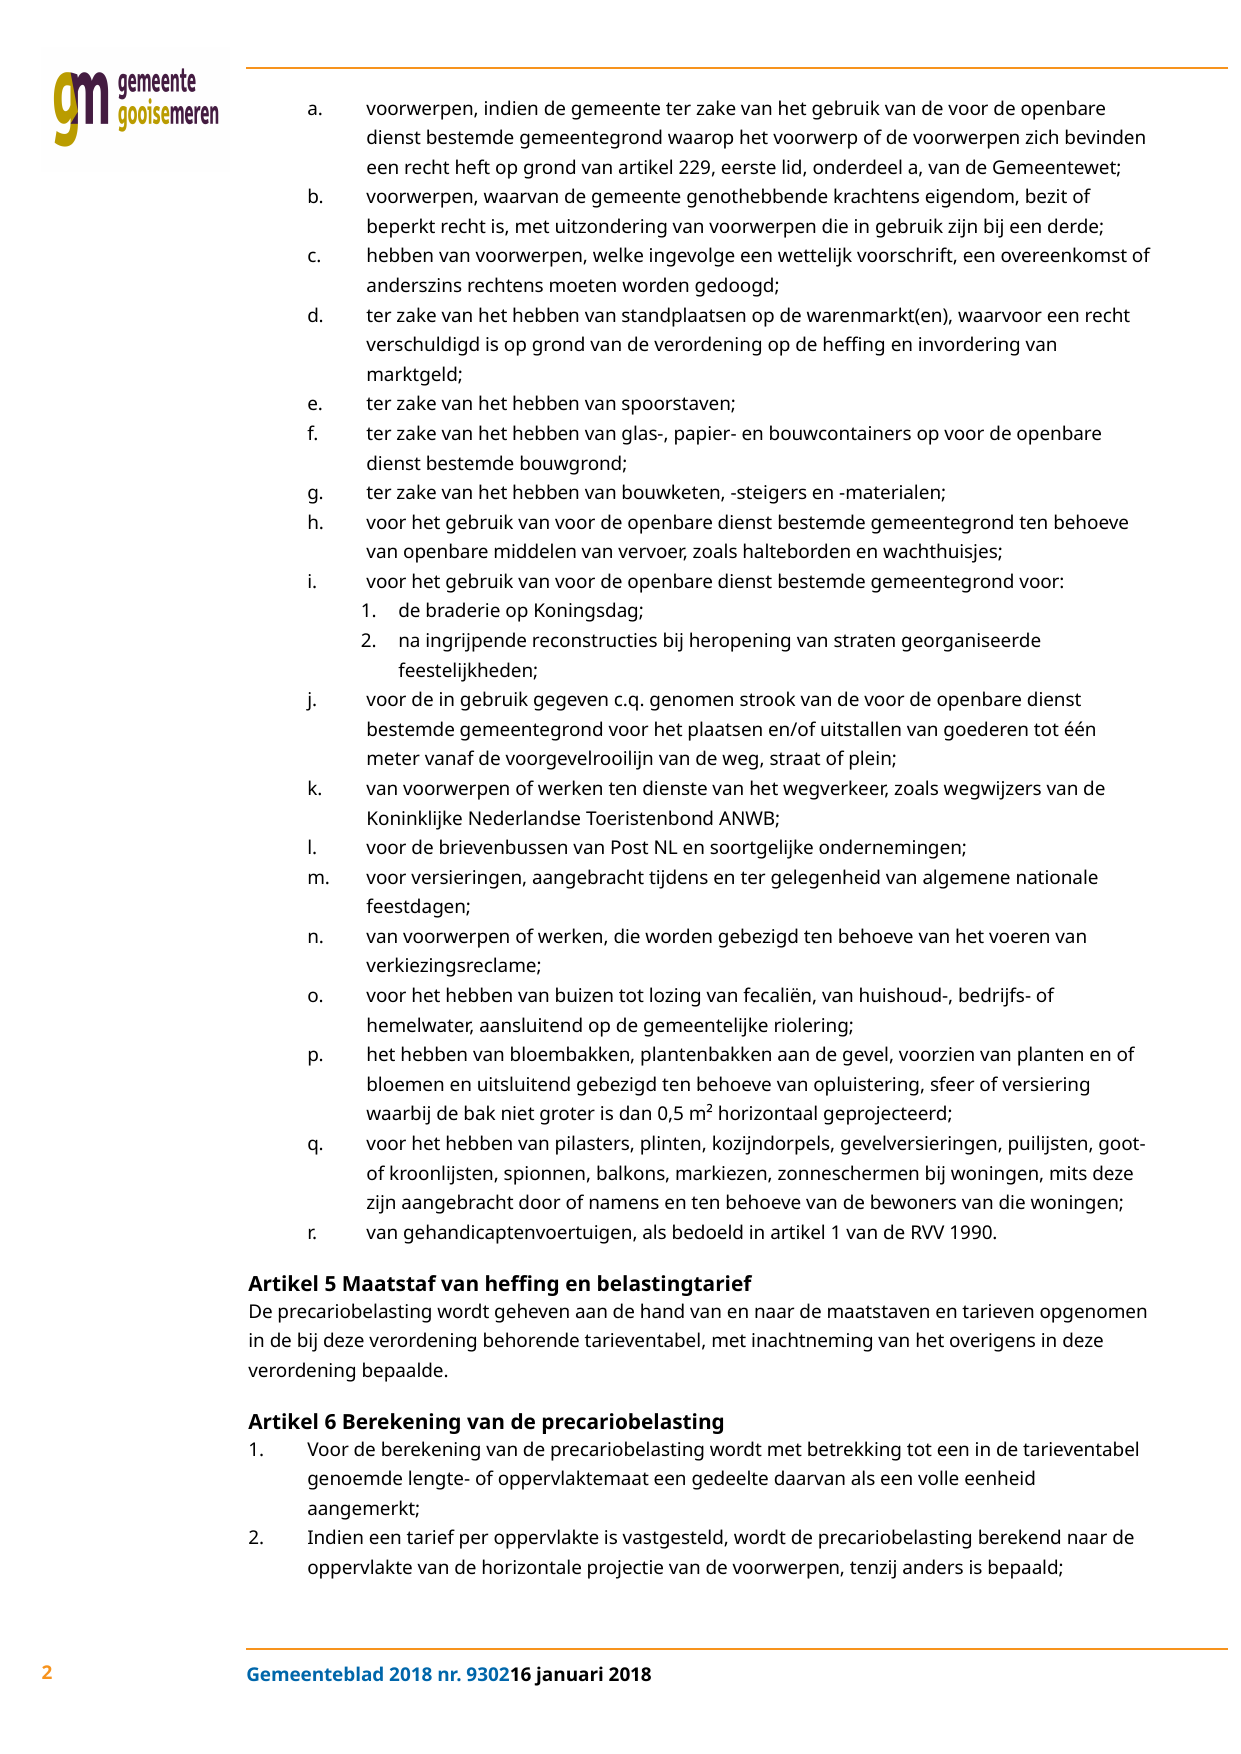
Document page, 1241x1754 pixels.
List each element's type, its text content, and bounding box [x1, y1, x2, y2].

list voorwerpen, waarvan de gemeente genothebbende krachtens eigendom, bezit of beperkt recht is, met uitzondering van voorwerpen die in gebruik zijn bij een derde; [307, 183, 1152, 239]
list voor versieringen, aangebracht tijdens en ter gelegenheid van algemene nationale feestdagen; [307, 864, 1152, 919]
list de braderie op Koningsdag; [361, 598, 1152, 623]
text De precariobelasting wordt geheven aan de hand van en naar de maatstaven en tarieven opgenomen in de bij deze verordening behorende tarieventabel, met inachtneming van het overigens in deze verordening bepaalde. [248, 1298, 1152, 1383]
list na ingrijpende reconstructies bij heropening van straten georganiseerde feestelijkheden; [361, 627, 1152, 683]
list Indien een tarief per oppervlakte is vastgesteld, wordt de precariobelasting berekend naar de oppervlakte van de horizontale projectie van de voorwerpen, tenzij anders is bepaald; [248, 1524, 1152, 1580]
list voor de in gebruik gegeven c.q. genomen strook van de voor de openbare dienst bestemde gemeentegrond voor het plaatsen en/of uitstallen van goederen tot één meter vanaf de voorgevelrooilijn van de weg, straat of plein; [307, 686, 1152, 771]
list voor de brievenbussen van Post NL en soortgelijke ondernemingen; [307, 834, 1152, 860]
list voor het gebruik van voor de openbare dienst bestemde gemeentegrond ten behoeve van openbare middelen van vervoer, zoals halteborden en wachthuisjes; [307, 509, 1152, 564]
list ter zake van het hebben van standplaatsen op de warenmarkt(en), waarvoor een recht verschuldigd is op grond van de verordening op de heffing en invordering van marktgeld; [307, 302, 1152, 387]
list van voorwerpen of werken, die worden gebezigd ten behoeve van het voeren van verkiezingsreclame; [307, 923, 1152, 978]
list ter zake van het hebben van bouwketen, -steigers en -materialen; [307, 479, 1152, 505]
text Artikel 6 Berekening van de precariobelasting [248, 1407, 1152, 1436]
list voorwerpen, indien de gemeente ter zake van het gebruik van de voor de openbare dienst bestemde gemeentegrond waarop het voorwerp of de voorwerpen zich bevinden een recht heft op grond van artikel 229, eerste lid, onderdeel a, van de Gemeentewet; [307, 95, 1152, 180]
list het hebben van bloembakken, plantenbakken aan de gevel, voorzien van planten en of bloemen en uitsluitend gebezigd ten behoeve van opluistering, sfeer of versiering waarbij de bak niet groter is dan 0,5 m² horizontaal geprojecteerd; [307, 1041, 1152, 1126]
list ter zake van het hebben van glas-, papier- en bouwcontainers op voor de openbare dienst bestemde bouwgrond; [307, 420, 1152, 476]
list Voor de berekening van de precariobelasting wordt met betrekking tot een in de tarieventabel genoemde lengte- of oppervlaktemaat een gedeelte daarvan als een volle eenheid aangemerkt; [248, 1436, 1152, 1521]
list voor het gebruik van voor de openbare dienst bestemde gemeentegrond voor: [307, 568, 1152, 594]
list ter zake van het hebben van spoorstaven; [307, 391, 1152, 416]
list voor het hebben van buizen tot lozing van fecaliën, van huishoud-, bedrijfs- of hemelwater, aansluitend op de gemeentelijke riolering; [307, 982, 1152, 1038]
list van voorwerpen of werken ten dienste van het wegverkeer, zoals wegwijzers van de Koninklijke Nederlandse Toeristenbond ANWB; [307, 775, 1152, 831]
list van gehandicaptenvoertuigen, als bedoeld in artikel 1 van de RVV 1990. [307, 1219, 1152, 1245]
list voor het hebben van pilasters, plinten, kozijndorpels, gevelversieringen, puilijsten, goot- of kroonlijsten, spionnen, balkons, markiezen, zonneschermen bij woningen, mits deze zijn aangebracht door of namens en ten behoeve van de bewoners van die woningen; [307, 1130, 1152, 1215]
picture [41, 47, 231, 172]
text Artikel 5 Maatstaf van heffing en belastingtarief [248, 1269, 1152, 1298]
list hebben van voorwerpen, welke ingevolge een wettelijk voorschrift, een overeenkomst of anderszins rechtens moeten worden gedoogd; [307, 243, 1152, 298]
